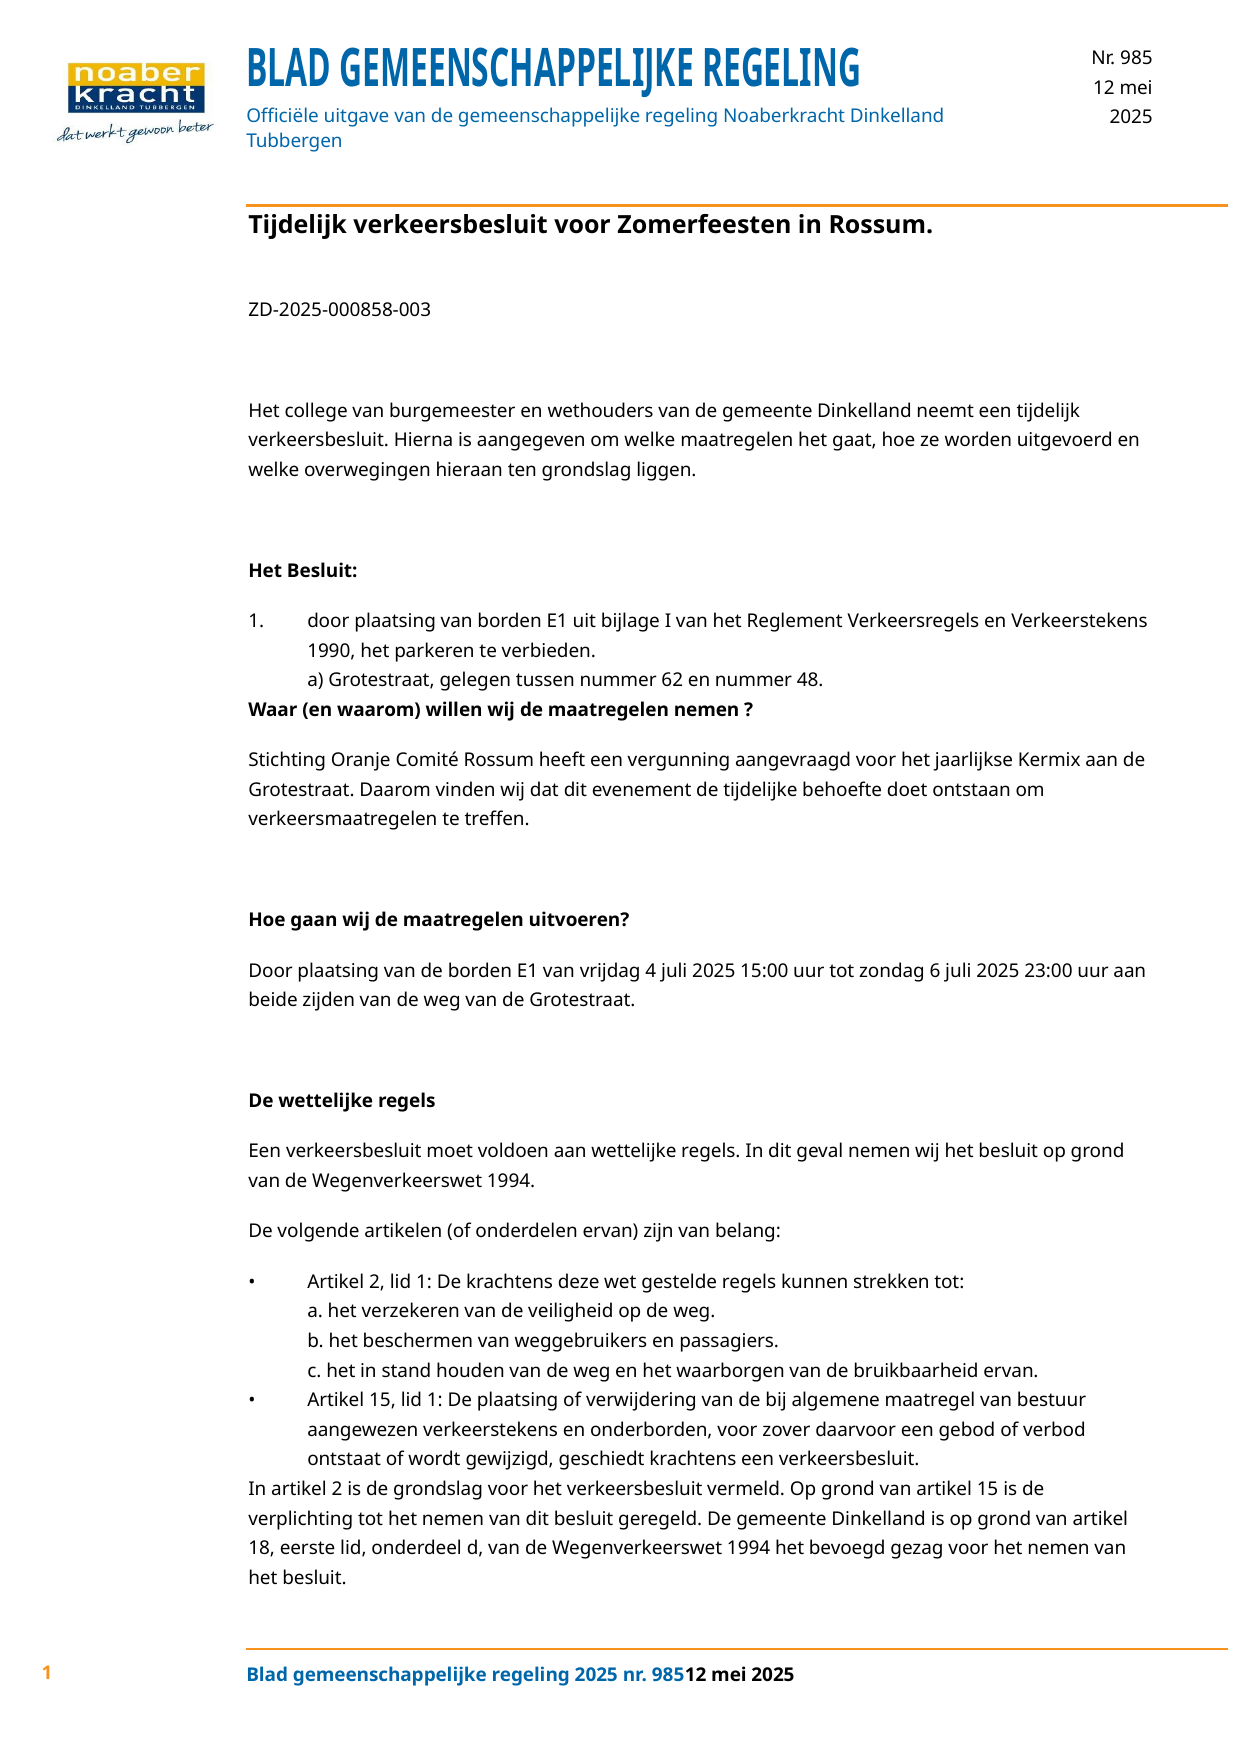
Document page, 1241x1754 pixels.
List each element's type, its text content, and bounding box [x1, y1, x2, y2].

text Stichting Oranje Comité Rossum heeft een vergunning aangevraagd voor het jaarlijkse Kermix aan de Grotestraat. Daarom vinden wij dat dit evenement de tijdelijke behoefte doet ontstaan om verkeersmaatregelen te treffen. [248, 746, 1152, 831]
list a) Grotestraat, gelegen tussen nummer 62 en nummer 48. [248, 666, 1152, 692]
text Tijdelijk verkeersbesluit voor Zomerfeesten in Rossum. [248, 207, 1152, 241]
list Artikel 15, lid 1: De plaatsing of verwijdering van de bij algemene maatregel van bestuur aangewezen verkeerstekens en onderborden, voor zover daarvoor een gebod of verbod ontstaat of wordt gewijzigd, geschiedt krachtens een verkeersbesluit. [248, 1386, 1152, 1471]
list b. het beschermen van weggebruikers en passagiers. [248, 1327, 1152, 1353]
text Door plaatsing van de borden E1 van vrijdag 4 juli 2025 15:00 uur tot zondag 6 juli 2025 23:00 uur aan beide zijden van de weg van de Grotestraat. [248, 957, 1152, 1012]
text De volgende artikelen (of onderdelen ervan) zijn van belang: [248, 1218, 1152, 1243]
list a. het verzekeren van de veiligheid op de weg. [248, 1298, 1152, 1323]
list door plaatsing van borden E1 uit bijlage I van het Reglement Verkeersregels en Verkeerstekens 1990, het parkeren te verbieden. [248, 607, 1152, 663]
text Het college van burgemeester en wethouders van de gemeente Dinkelland neemt een tijdelijk verkeersbesluit. Hierna is aangegeven om welke maatregelen het gaat, hoe ze worden uitgevoerd en welke overwegingen hieraan ten grondslag liggen. [248, 397, 1152, 482]
text Het Besluit: [248, 557, 1152, 583]
text In artikel 2 is de grondslag voor het verkeersbesluit vermeld. Op grond van artikel 15 is de verplichting tot het nemen van dit besluit geregeld. De gemeente Dinkelland is op grond van artikel 18, eerste lid, onderdeel d, van de Wegenverkeerswet 1994 het bevoegd gezag voor het nemen van het besluit. [248, 1475, 1152, 1590]
text Hoe gaan wij de maatregelen uitvoeren? [248, 906, 1152, 932]
list c. het in stand houden van de weg en het waarborgen van de bruikbaarheid ervan. [248, 1357, 1152, 1383]
text ZD-2025-000858-003 [248, 296, 1152, 322]
text Waar (en waarom) willen wij de maatregelen nemen ? [248, 696, 1152, 722]
list Artikel 2, lid 1: De krachtens deze wet gestelde regels kunnen strekken tot: [248, 1268, 1152, 1294]
text Een verkeersbesluit moet voldoen aan wettelijke regels. In dit geval nemen wij het besluit op grond van de Wegenverkeerswet 1994. [248, 1138, 1152, 1193]
text De wettelijke regels [248, 1087, 1152, 1113]
picture [41, 47, 231, 172]
